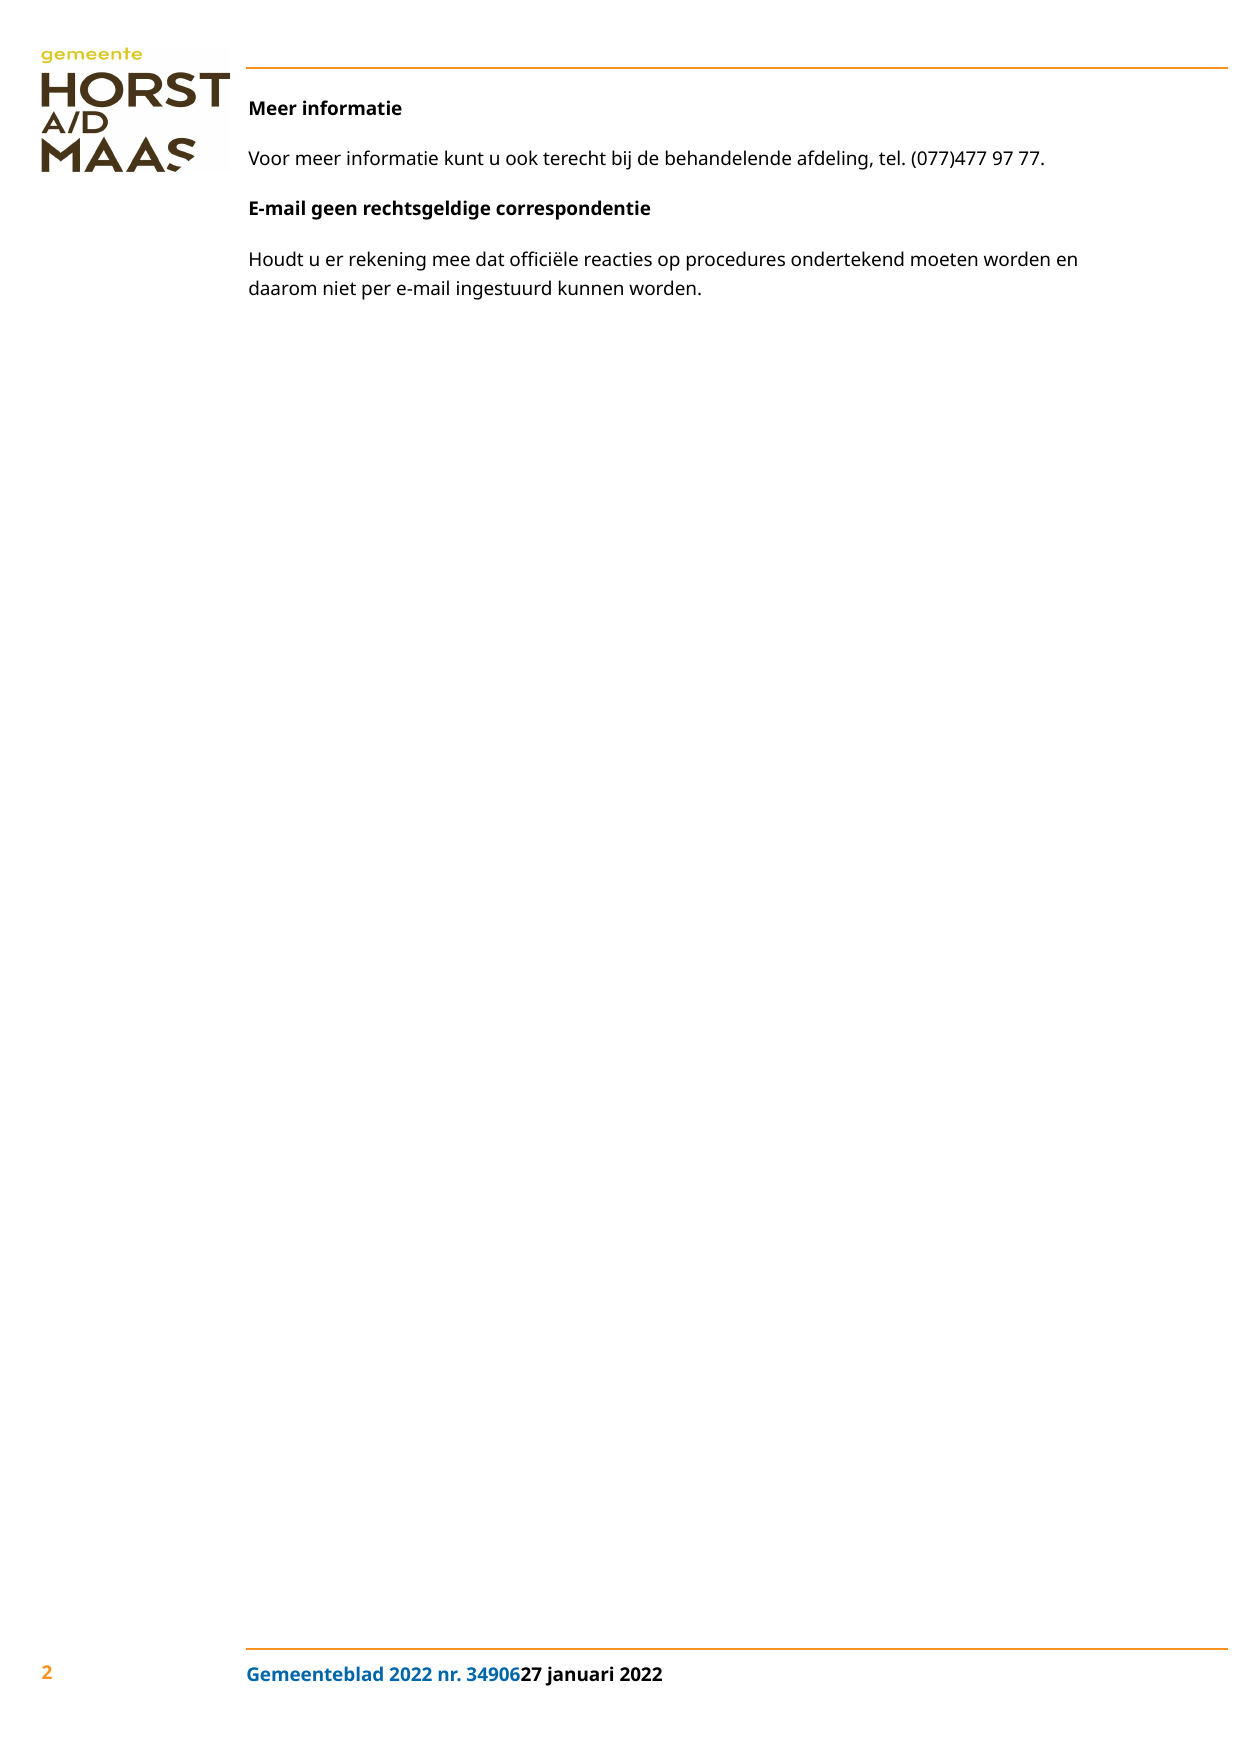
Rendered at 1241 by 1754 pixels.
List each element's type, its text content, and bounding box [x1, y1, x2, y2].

text E-mail geen rechtsgeldige correspondentie [248, 196, 1152, 221]
picture [41, 47, 231, 172]
text Voor meer informatie kunt u ook terecht bij de behandelende afdeling, tel. (077)477 97 77. [248, 145, 1152, 171]
text Meer informatie [248, 95, 1152, 121]
text Houdt u er rekening mee dat officiële reacties op procedures ondertekend moeten worden en daarom niet per e-mail ingestuurd kunnen worden. [248, 246, 1152, 301]
